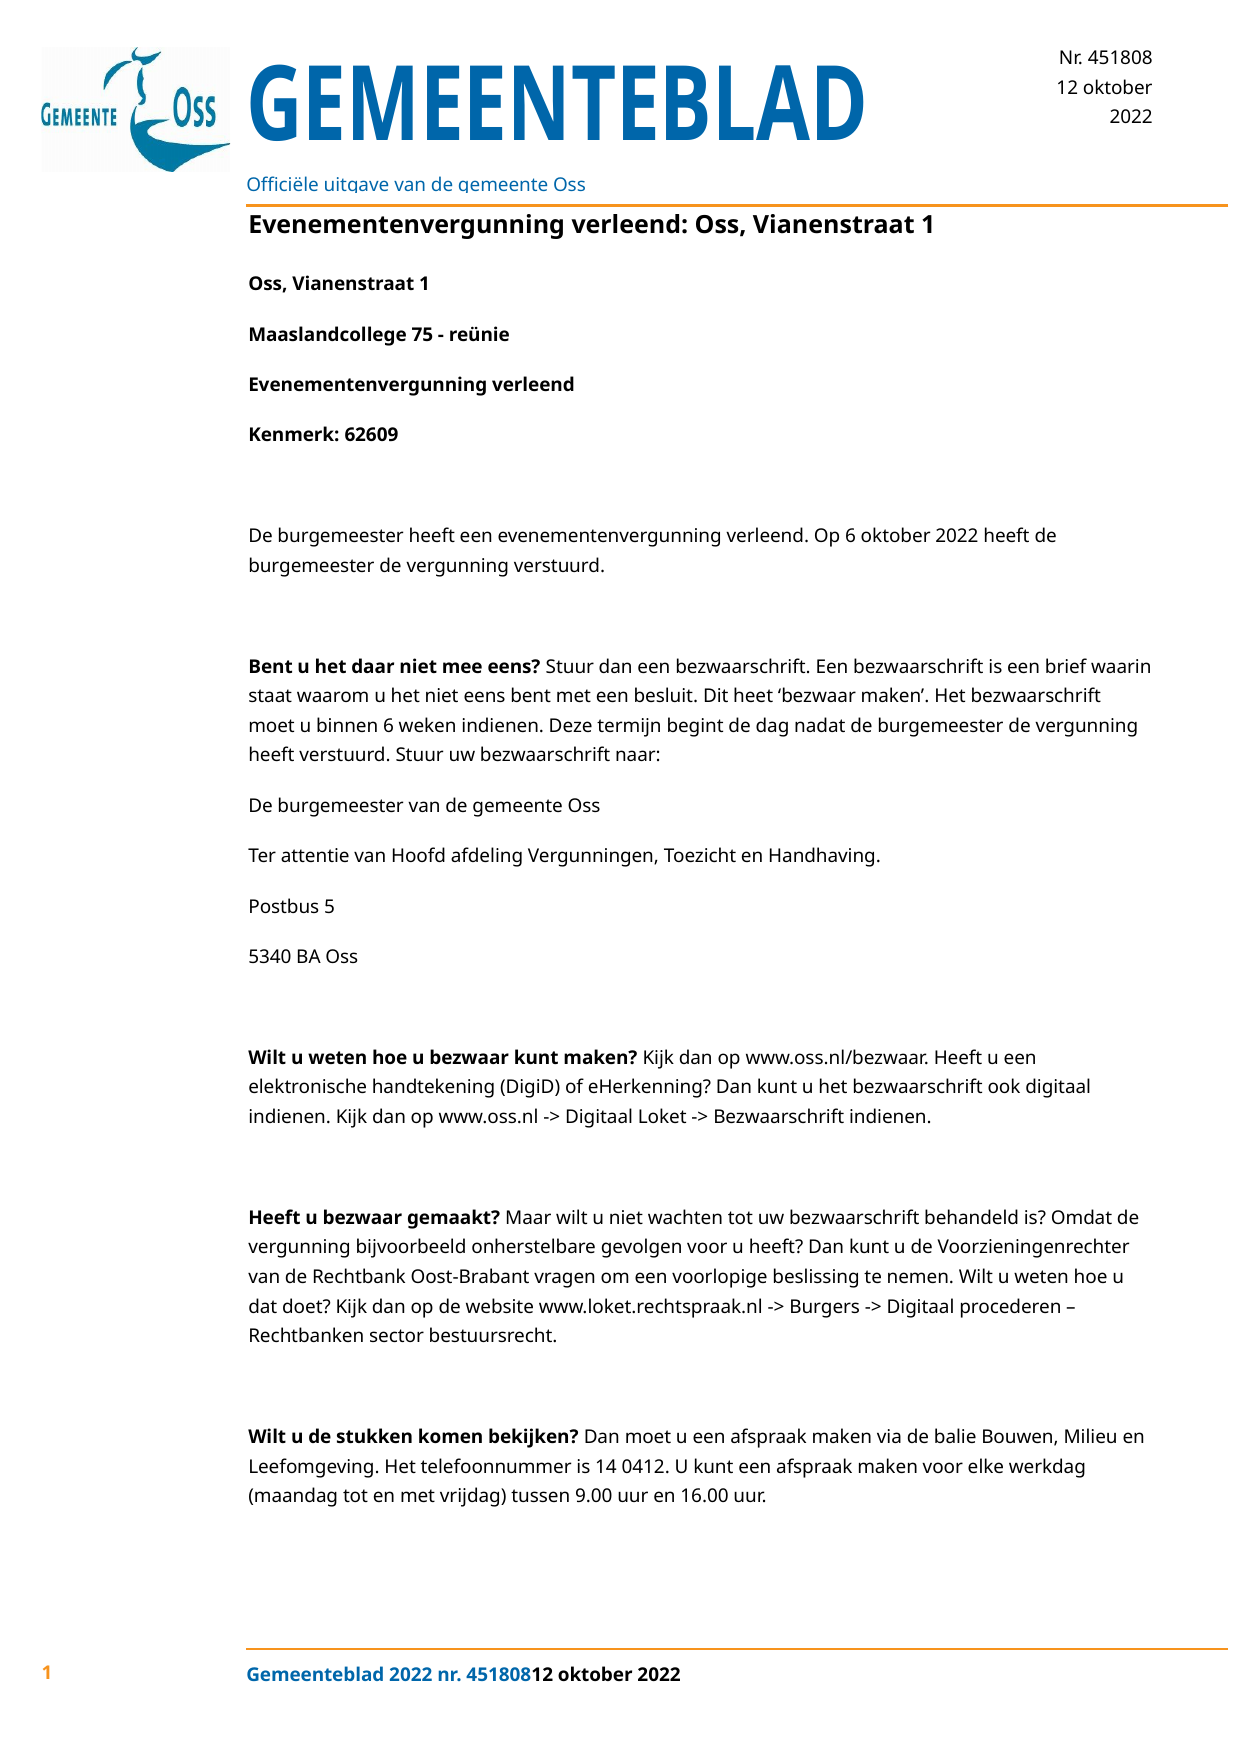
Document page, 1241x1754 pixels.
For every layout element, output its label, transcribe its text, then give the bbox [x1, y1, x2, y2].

text Postbus 5 [248, 893, 1152, 918]
picture [41, 47, 231, 172]
text Ter attentie van Hoofd afdeling Vergunningen, Toezicht en Handhaving. [248, 842, 1152, 868]
text Wilt u weten hoe u bezwaar kunt maken? Kijk dan op www.oss.nl/bezwaar. Heeft u een elektronische handtekening (DigiD) of eHerkenning? Dan kunt u het bezwaarschrift ook digitaal indienen. Kijk dan op www.oss.nl -> Digitaal Loket -> Bezwaarschrift indienen. [248, 1044, 1152, 1129]
text De burgemeester heeft een evenementenvergunning verleend. Op 6 oktober 2022 heeft de burgemeester de vergunning verstuurd. [248, 522, 1152, 578]
text Bent u het daar niet mee eens? Stuur dan een bezwaarschrift. Een bezwaarschrift is een brief waarin staat waarom u het niet eens bent met een besluit. Dit heet ‘bezwaar maken’. Het bezwaarschrift moet u binnen 6 weken indienen. Deze termijn begint de dag nadat de burgemeester de vergunning heeft verstuurd. Stuur uw bezwaarschrift naar: [248, 653, 1152, 767]
text Kenmerk: 62609 [248, 422, 1152, 447]
text Heeft u bezwaar gemaakt? Maar wilt u niet wachten tot uw bezwaarschrift behandeld is? Omdat de vergunning bijvoorbeeld onherstelbare gevolgen voor u heeft? Dan kunt u de Voorzieningenrechter van de Rechtbank Oost-Brabant vragen om een voorlopige beslissing te nemen. Wilt u weten hoe u dat doet? Kijk dan op de website www.loket.rechtspraak.nl -> Burgers -> Digitaal procederen – Rechtbanken sector bestuursrecht. [248, 1204, 1152, 1348]
text Oss, Vianenstraat 1 [248, 270, 1152, 296]
text Evenementenvergunning verleend: Oss, Vianenstraat 1 [248, 207, 1152, 241]
text Evenementenvergunning verleend [248, 371, 1152, 397]
text Wilt u de stukken komen bekijken? Dan moet u een afspraak maken via de balie Bouwen, Milieu en Leefomgeving. Het telefoonnummer is 14 0412. U kunt een afspraak maken voor elke werkdag (maandag tot en met vrijdag) tussen 9.00 uur en 16.00 uur. [248, 1423, 1152, 1508]
text 5340 BA Oss [248, 943, 1152, 969]
text Maaslandcollege 75 - reünie [248, 321, 1152, 346]
text De burgemeester van de gemeente Oss [248, 792, 1152, 818]
